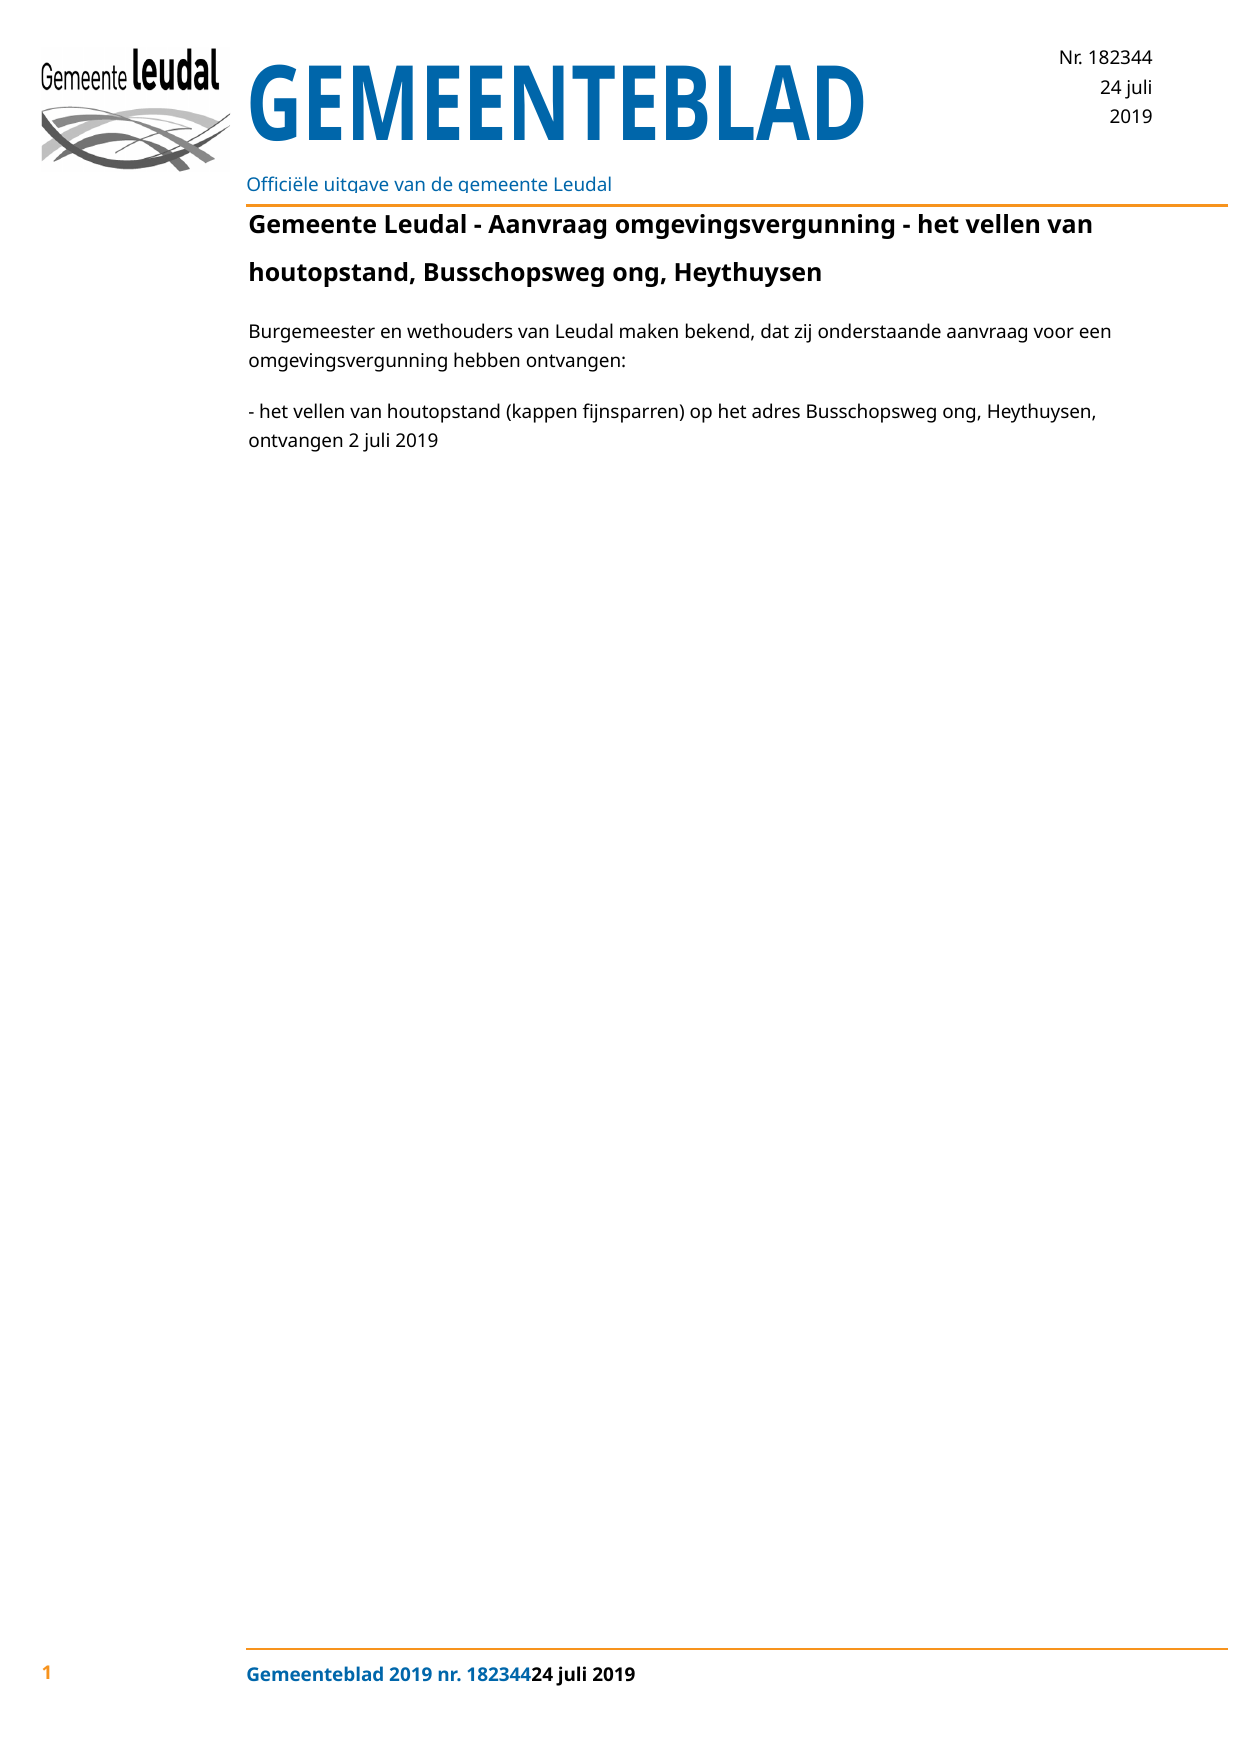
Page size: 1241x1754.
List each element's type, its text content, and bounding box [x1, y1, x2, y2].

text Burgemeester en wethouders van Leudal maken bekend, dat zij onderstaande aanvraag voor een omgevingsvergunning hebben ontvangen: [248, 318, 1152, 373]
text - het vellen van houtopstand (kappen fijnsparren) op het adres Busschopsweg ong, Heythuysen, ontvangen 2 juli 2019 [248, 398, 1152, 453]
text Gemeente Leudal - Aanvraag omgevingsvergunning - het vellen van houtopstand, Busschopsweg ong, Heythuysen [248, 207, 1152, 288]
picture [41, 47, 231, 172]
